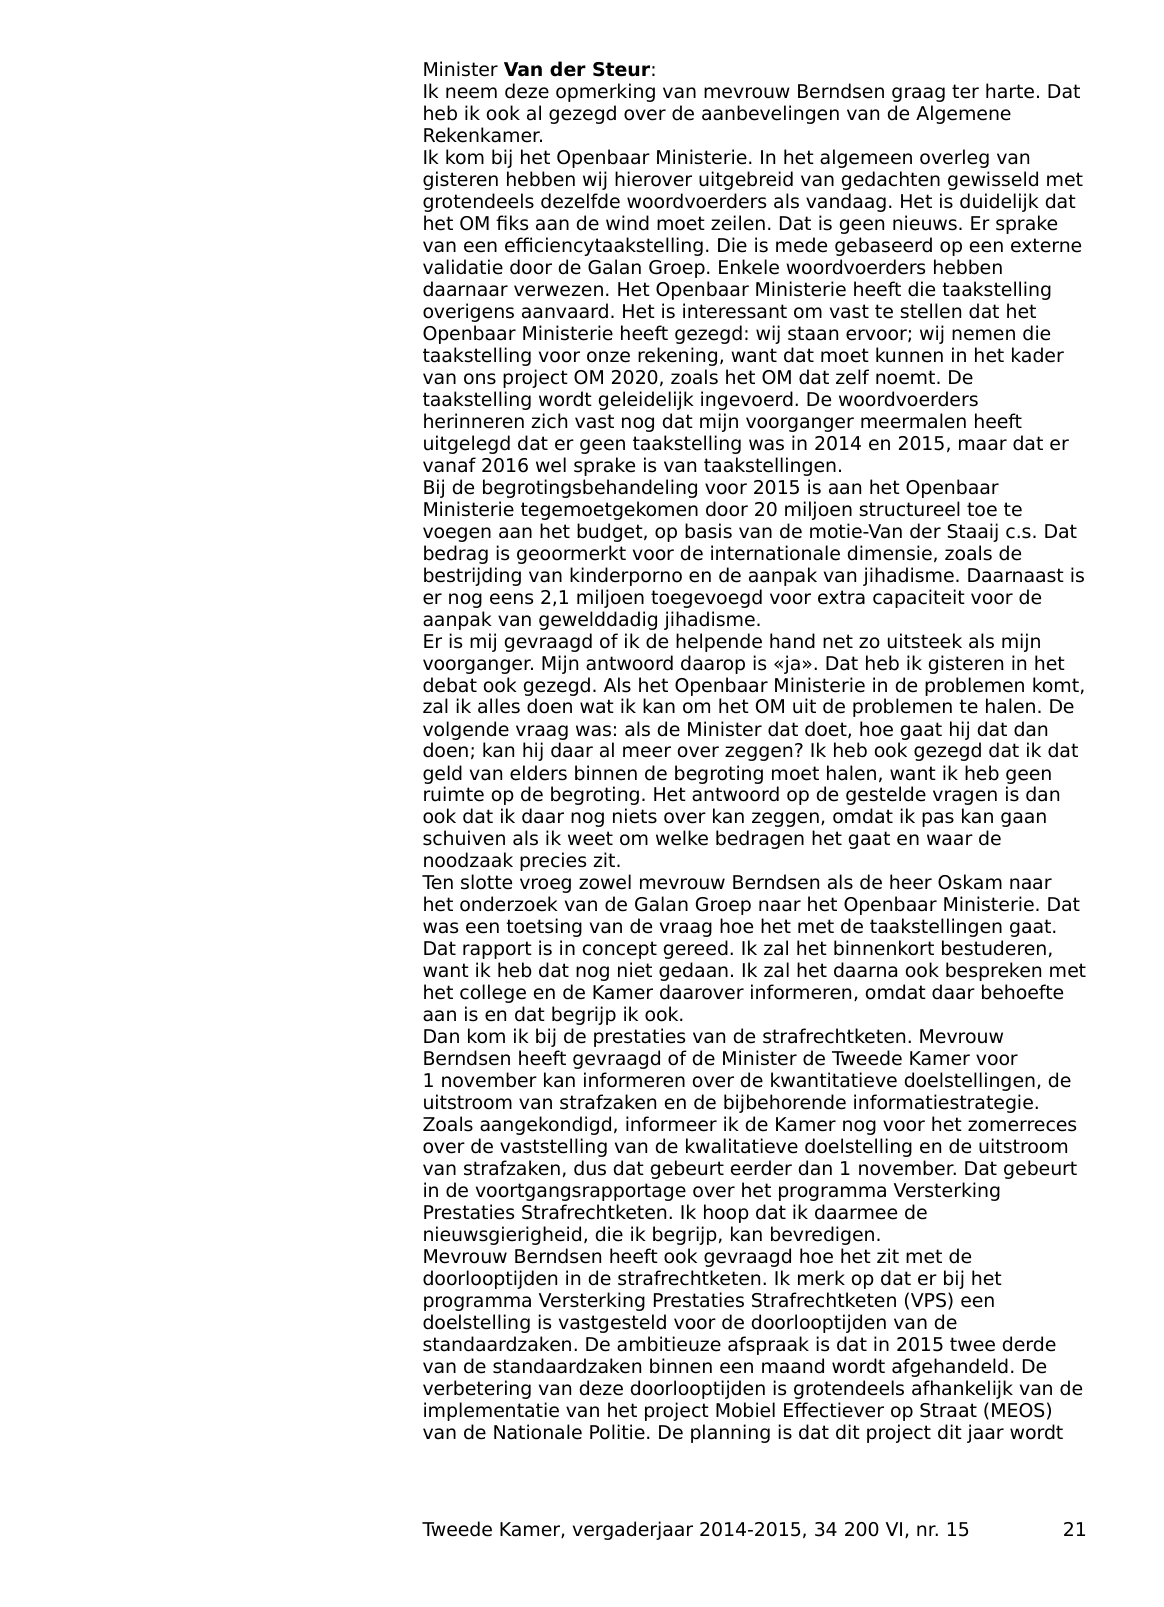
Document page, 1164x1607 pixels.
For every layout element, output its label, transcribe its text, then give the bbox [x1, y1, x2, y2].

text Ten slotte vroeg zowel mevrouw Berndsen als de heer Oskam naar het onderzoek van de Galan Groep naar het Openbaar Ministerie. Dat was een toetsing van de vraag hoe het met de taakstellingen gaat. Dat rapport is in concept gereed. Ik zal het binnenkort bestuderen, want ik heb dat nog niet gedaan. Ik zal het daarna ook bespreken met het college en de Kamer daarover informeren, omdat daar behoefte aan is en dat begrijp ik ook. [422, 872, 1087, 1026]
text Dan kom ik bij de prestaties van de strafrechtketen. Mevrouw Berndsen heeft gevraagd of de Minister de Tweede Kamer voor 1 november kan informeren over de kwantitatieve doelstellingen, de uitstroom van strafzaken en de bijbehorende informatiestrategie. Zoals aangekondigd, informeer ik de Kamer nog voor het zomerreces over de vaststelling van de kwalitatieve doelstelling en de uitstroom van strafzaken, dus dat gebeurt eerder dan 1 november. Dat gebeurt in de voortgangsrapportage over het programma Versterking Prestaties Strafrechtketen. Ik hoop dat ik daarmee de nieuwsgierigheid, die ik begrijp, kan bevredigen. [422, 1026, 1087, 1246]
text Er is mij gevraagd of ik de helpende hand net zo uitsteek als mijn voorganger. Mijn antwoord daarop is «ja». Dat heb ik gisteren in het debat ook gezegd. Als het Openbaar Ministerie in de problemen komt, zal ik alles doen wat ik kan om het OM uit de problemen te halen. De volgende vraag was: als de Minister dat doet, hoe gaat hij dat dan doen; kan hij daar al meer over zeggen? Ik heb ook gezegd dat ik dat geld van elders binnen de begroting moet halen, want ik heb geen ruimte op de begroting. Het antwoord op de gestelde vragen is dan ook dat ik daar nog niets over kan zeggen, omdat ik pas kan gaan schuiven als ik weet om welke bedragen het gaat en waar de noodzaak precies zit. [422, 631, 1087, 872]
text Minister Van der Steur: [422, 59, 1087, 81]
text Bij de begrotingsbehandeling voor 2015 is aan het Openbaar Ministerie tegemoetgekomen door 20 miljoen structureel toe te voegen aan het budget, op basis van de motie-Van der Staaij c.s. Dat bedrag is geoormerkt voor de internationale dimensie, zoals de bestrijding van kinderporno en de aanpak van jihadisme. Daarnaast is er nog eens 2,1 miljoen toegevoegd voor extra capaciteit voor de aanpak van gewelddadig jihadisme. [422, 477, 1087, 631]
text Ik neem deze opmerking van mevrouw Berndsen graag ter harte. Dat heb ik ook al gezegd over de aanbevelingen van de Algemene Rekenkamer. [422, 81, 1087, 147]
text Mevrouw Berndsen heeft ook gevraagd hoe het zit met de doorlooptijden in de strafrechtketen. Ik merk op dat er bij het programma Versterking Prestaties Strafrechtketen (VPS) een doelstelling is vastgesteld voor de doorlooptijden van de standaardzaken. De ambitieuze afspraak is dat in 2015 twee derde van de standaardzaken binnen een maand wordt afgehandeld. De verbetering van deze doorlooptijden is grotendeels afhankelijk van de implementatie van het project Mobiel Effectiever op Straat (MEOS) van de Nationale Politie. De planning is dat dit project dit jaar wordt [422, 1246, 1087, 1444]
text Ik kom bij het Openbaar Ministerie. In het algemeen overleg van gisteren hebben wij hierover uitgebreid van gedachten gewisseld met grotendeels dezelfde woordvoerders als vandaag. Het is duidelijk dat het OM fiks aan de wind moet zeilen. Dat is geen nieuws. Er sprake van een efficiencytaakstelling. Die is mede gebaseerd op een externe validatie door de Galan Groep. Enkele woordvoerders hebben daarnaar verwezen. Het Openbaar Ministerie heeft die taakstelling overigens aanvaard. Het is interessant om vast te stellen dat het Openbaar Ministerie heeft gezegd: wij staan ervoor; wij nemen die taakstelling voor onze rekening, want dat moet kunnen in het kader van ons project OM 2020, zoals het OM dat zelf noemt. De taakstelling wordt geleidelijk ingevoerd. De woordvoerders herinneren zich vast nog dat mijn voorganger meermalen heeft uitgelegd dat er geen taakstelling was in 2014 en 2015, maar dat er vanaf 2016 wel sprake is van taakstellingen. [422, 147, 1087, 477]
